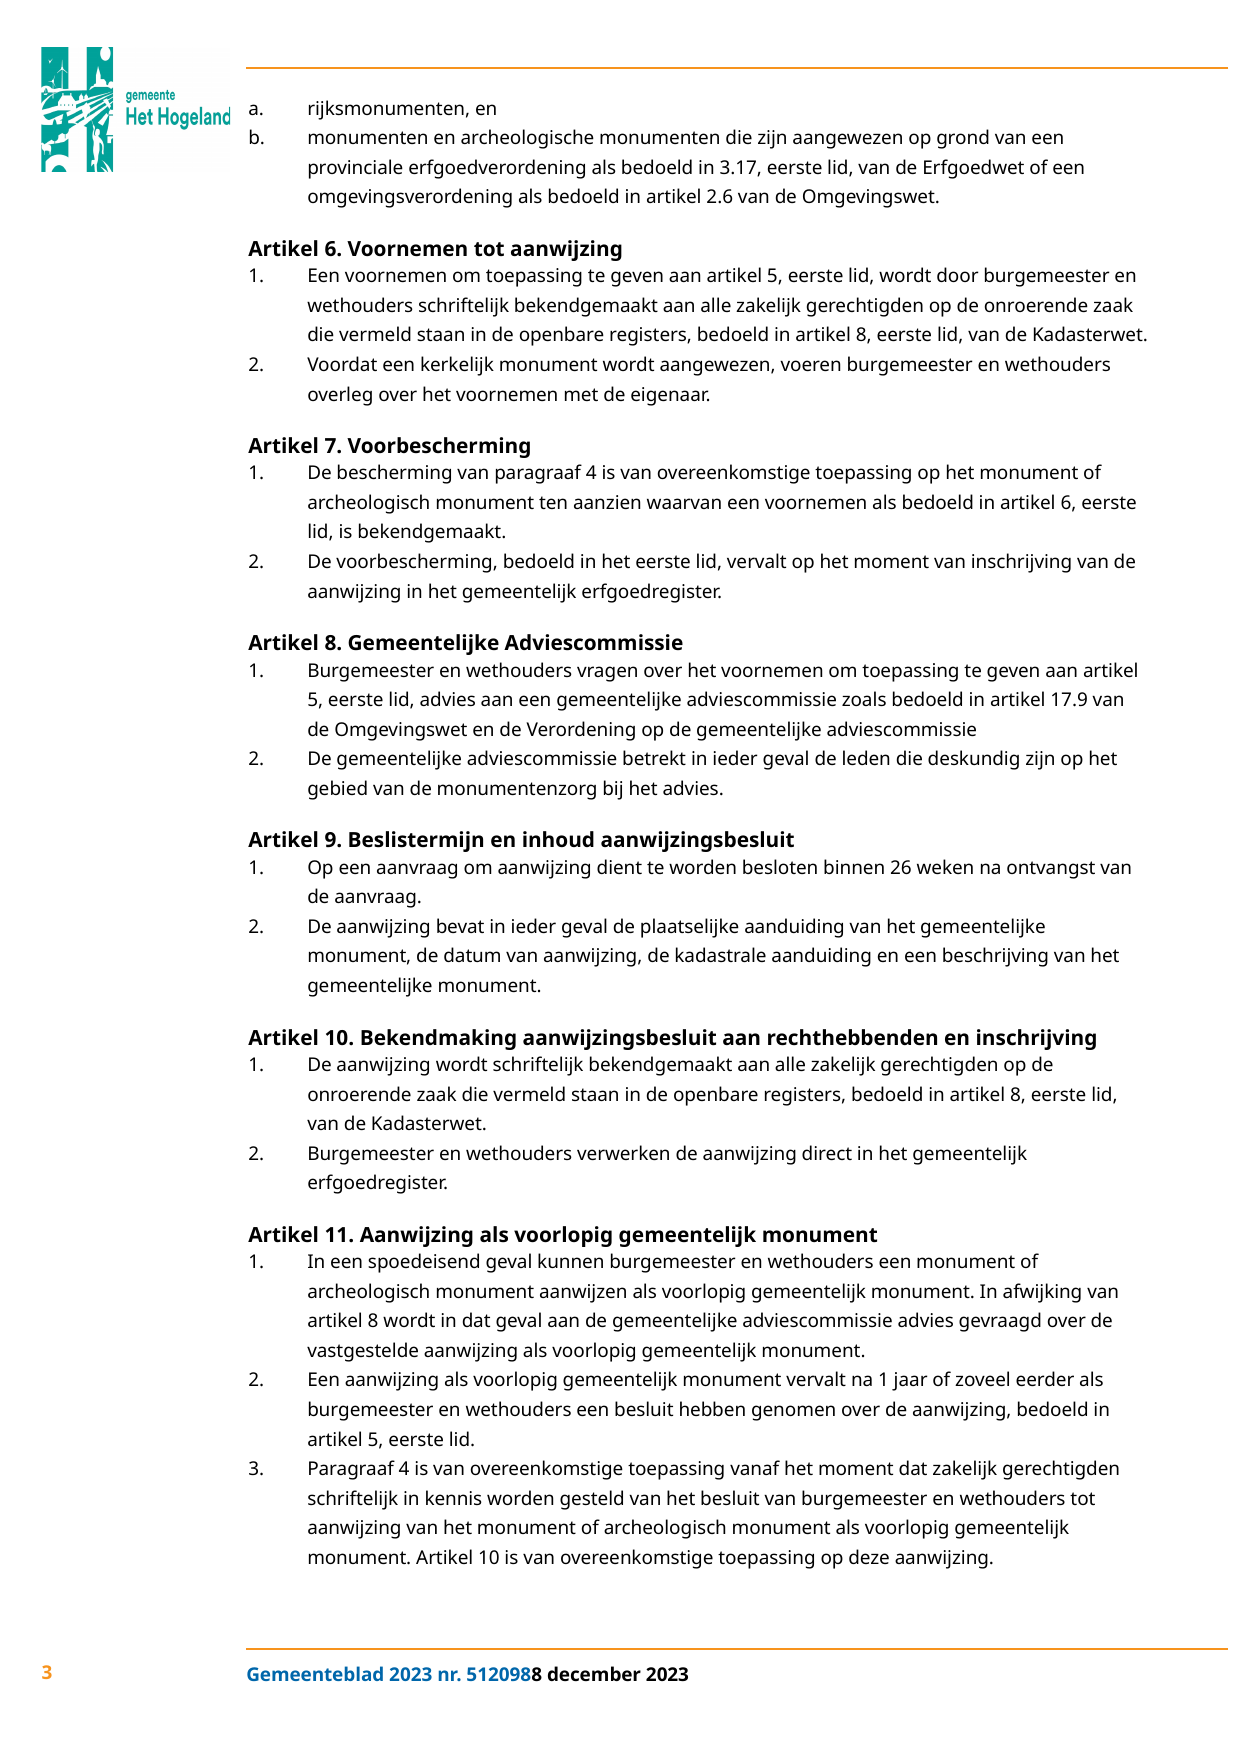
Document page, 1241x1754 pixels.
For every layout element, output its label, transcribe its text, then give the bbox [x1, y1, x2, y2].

list Paragraaf 4 is van overeenkomstige toepassing vanaf het moment dat zakelijk gerechtigden schriftelijk in kennis worden gesteld van het besluit van burgemeester en wethouders tot aanwijzing van het monument of archeologisch monument als voorlopig gemeentelijk monument. Artikel 10 is van overeenkomstige toepassing op deze aanwijzing. [248, 1455, 1152, 1570]
list De gemeentelijke adviescommissie betrekt in ieder geval de leden die deskundig zijn op het gebied van de monumentenzorg bij het advies. [248, 746, 1152, 801]
list rijksmonumenten, en [248, 95, 1152, 121]
text Artikel 10. Bekendmaking aanwijzingsbesluit aan rechthebbenden en inschrijving [248, 1023, 1152, 1051]
picture [41, 47, 231, 172]
text Artikel 11. Aanwijzing als voorlopig gemeentelijk monument [248, 1220, 1152, 1248]
list monumenten en archeologische monumenten die zijn aangewezen op grond van een provinciale erfgoedverordening als bedoeld in 3.17, eerste lid, van de Erfgoedwet of een omgevingsverordening als bedoeld in artikel 2.6 van de Omgevingswet. [248, 124, 1152, 209]
text Artikel 8. Gemeentelijke Adviescommissie [248, 628, 1152, 657]
text Artikel 9. Beslistermijn en inhoud aanwijzingsbesluit [248, 826, 1152, 854]
list Een aanwijzing als voorlopig gemeentelijk monument vervalt na 1 jaar of zoveel eerder als burgemeester en wethouders een besluit hebben genomen over de aanwijzing, bedoeld in artikel 5, eerste lid. [248, 1367, 1152, 1452]
list De voorbescherming, bedoeld in het eerste lid, vervalt op het moment van inschrijving van de aanwijzing in het gemeentelijk erfgoedregister. [248, 548, 1152, 604]
list Burgemeester en wethouders verwerken de aanwijzing direct in het gemeentelijk erfgoedregister. [248, 1140, 1152, 1195]
list Op een aanvraag om aanwijzing dient te worden besloten binnen 26 weken na ontvangst van de aanvraag. [248, 854, 1152, 909]
list De aanwijzing wordt schriftelijk bekendgemaakt aan alle zakelijk gerechtigden op de onroerende zaak die vermeld staan in de openbare registers, bedoeld in artikel 8, eerste lid, van de Kadasterwet. [248, 1051, 1152, 1136]
list De bescherming van paragraaf 4 is van overeenkomstige toepassing op het monument of archeologisch monument ten aanzien waarvan een voornemen als bedoeld in artikel 6, eerste lid, is bekendgemaakt. [248, 459, 1152, 544]
list In een spoedeisend geval kunnen burgemeester en wethouders een monument of archeologisch monument aanwijzen als voorlopig gemeentelijk monument. In afwijking van artikel 8 wordt in dat geval aan de gemeentelijke adviescommissie advies gevraagd over de vastgestelde aanwijzing als voorlopig gemeentelijk monument. [248, 1248, 1152, 1363]
list Burgemeester en wethouders vragen over het voornemen om toepassing te geven aan artikel 5, eerste lid, advies aan een gemeentelijke adviescommissie zoals bedoeld in artikel 17.9 van de Omgevingswet en de Verordening op de gemeentelijke adviescommissie [248, 657, 1152, 742]
list Een voornemen om toepassing te geven aan artikel 5, eerste lid, wordt door burgemeester en wethouders schriftelijk bekendgemaakt aan alle zakelijk gerechtigden op de onroerende zaak die vermeld staan in de openbare registers, bedoeld in artikel 8, eerste lid, van de Kadasterwet. [248, 262, 1152, 347]
text Artikel 7. Voorbescherming [248, 431, 1152, 459]
list Voordat een kerkelijk monument wordt aangewezen, voeren burgemeester en wethouders overleg over het voornemen met de eigenaar. [248, 351, 1152, 406]
list De aanwijzing bevat in ieder geval de plaatselijke aanduiding van het gemeentelijke monument, de datum van aanwijzing, de kadastrale aanduiding en een beschrijving van het gemeentelijke monument. [248, 913, 1152, 998]
text Artikel 6. Voornemen tot aanwijzing [248, 234, 1152, 262]
